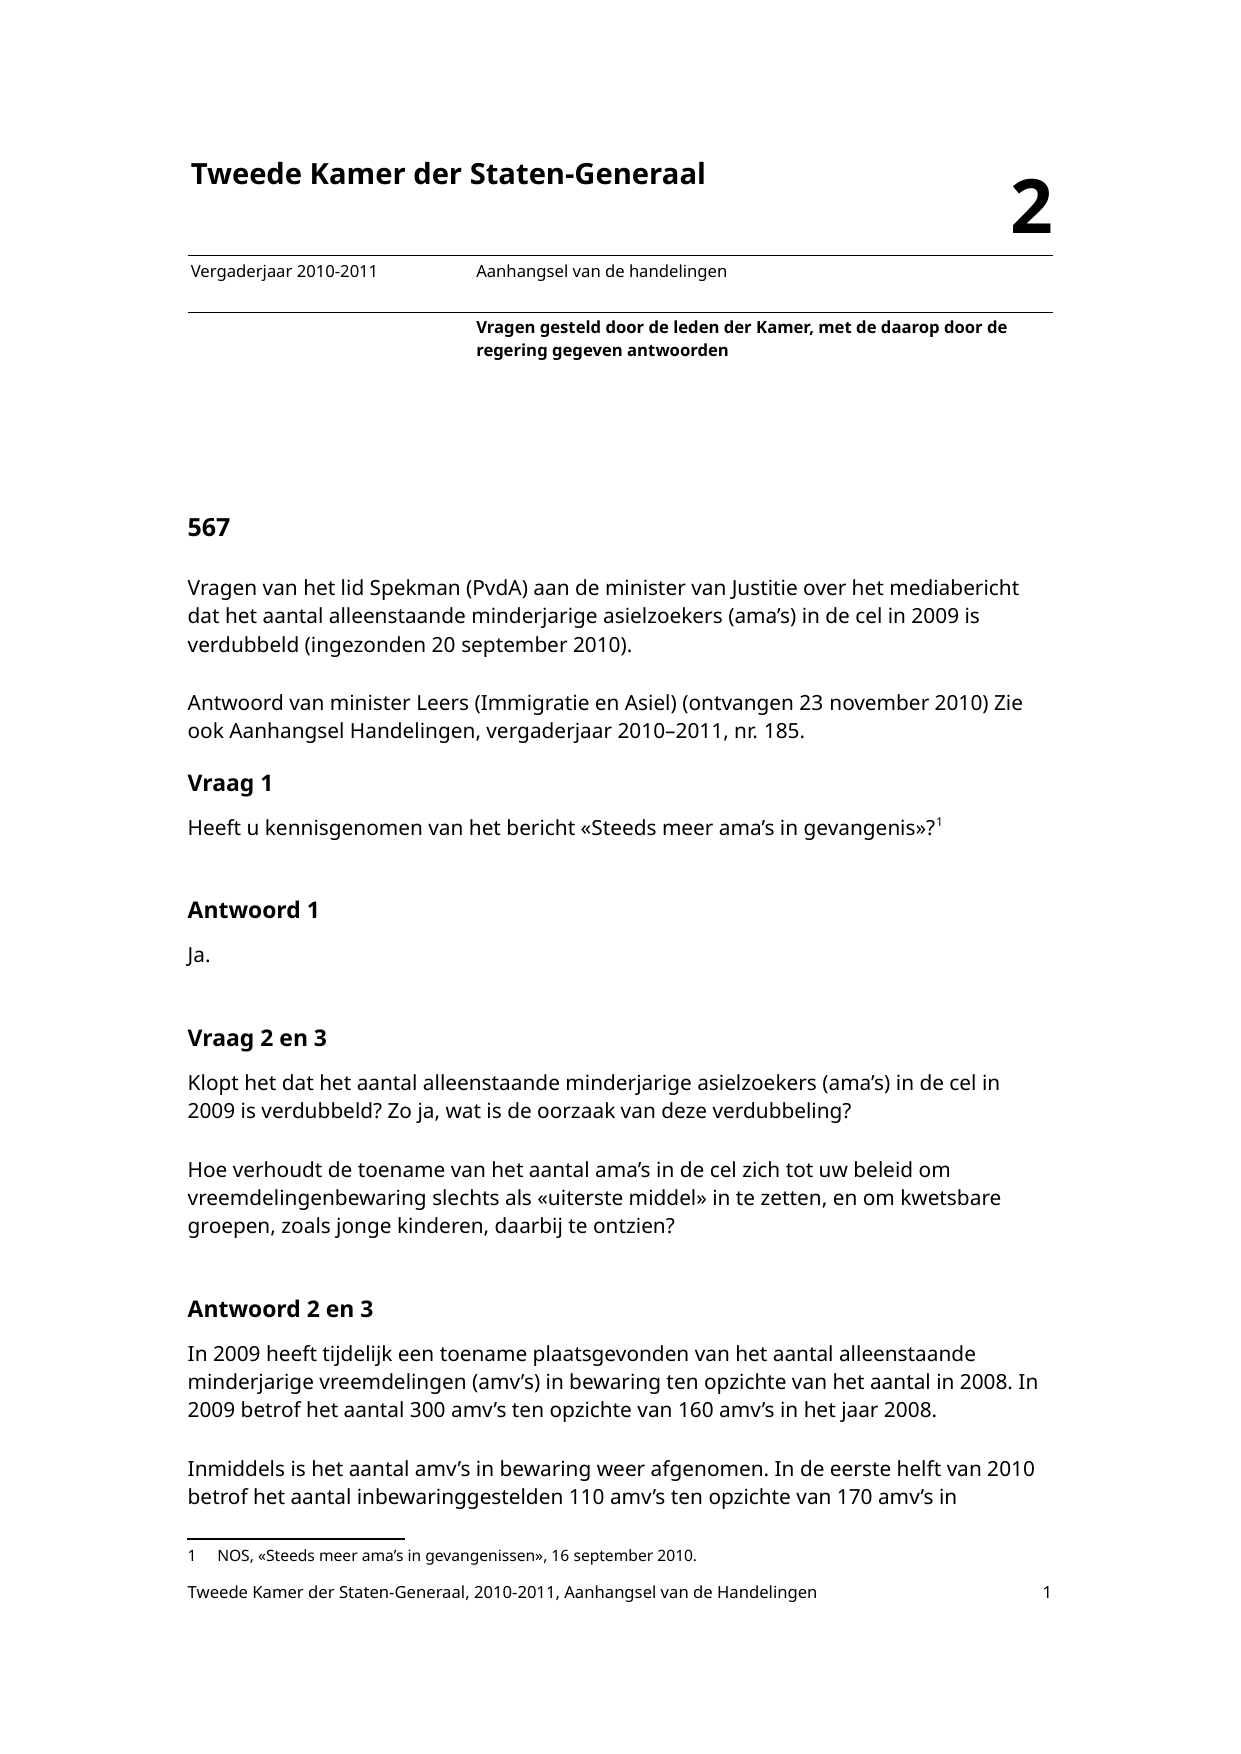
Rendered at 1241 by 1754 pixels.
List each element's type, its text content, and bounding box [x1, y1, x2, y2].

text NOS, «Steeds meer ama’s in gevangenissen», 16 september 2010. [187, 1538, 1053, 1566]
text Klopt het dat het aantal alleenstaande minderjarige asielzoekers (ama’s) in de cel in 2009 is verdubbeld? Zo ja, wat is de oorzaak van deze verdubbeling? [187, 1068, 1053, 1125]
subtitle Vraag 1 [187, 767, 1053, 798]
text Ja. [187, 941, 1053, 969]
table_cell Aanhangsel van de handelingen [473, 256, 1053, 312]
table_header 2 [880, 150, 1053, 255]
table_cell [188, 313, 473, 361]
text Vragen van het lid Spekman (PvdA) aan de minister van Justitie over het mediabericht dat het aantal alleenstaande minderjarige asielzoekers (ama’s) in de cel in 2009 is verdubbeld (ingezonden 20 september 2010). [187, 573, 1053, 658]
text Hoe verhoudt de toename van het aantal ama’s in de cel zich tot uw beleid om vreemdelingenbewaring slechts als «uiterste middel» in te zetten, en om kwetsbare groepen, zoals jonge kinderen, daarbij te ontzien? [187, 1155, 1053, 1240]
table_cell Vragen gesteld door de leden der Kamer, met de daarop door de regering gegeven antwoorden [473, 313, 1053, 361]
text Inmiddels is het aantal amv’s in bewaring weer afgenomen. In de eerste helft van 2010 betrof het aantal inbewaringgestelden 110 amv’s ten opzichte van 170 amv’s in [187, 1454, 1053, 1511]
text Antwoord van minister Leers (Immigratie en Asiel) (ontvangen 23 november 2010) Zie ook Aanhangsel Handelingen, vergaderjaar 2010–2011, nr. 185. [187, 688, 1053, 745]
text 567 [187, 509, 1053, 543]
table_cell Vergaderjaar 2010-2011 [188, 256, 473, 312]
text In 2009 heeft tijdelijk een toename plaatsgevonden van het aantal alleenstaande minderjarige vreemdelingen (amv’s) in bewaring ten opzichte van het aantal in 2008. In 2009 betrof het aantal 300 amv’s ten opzichte van 160 amv’s in het jaar 2008. [187, 1339, 1053, 1424]
subtitle Vraag 2 en 3 [187, 1022, 1053, 1053]
table_header Tweede Kamer der Staten-Generaal [188, 150, 879, 255]
subtitle Antwoord 2 en 3 [187, 1292, 1053, 1324]
text Heeft u kennisgenomen van het bericht «Steeds meer ama’s in gevangenis»? [187, 813, 1053, 842]
subtitle Antwoord 1 [187, 894, 1053, 926]
